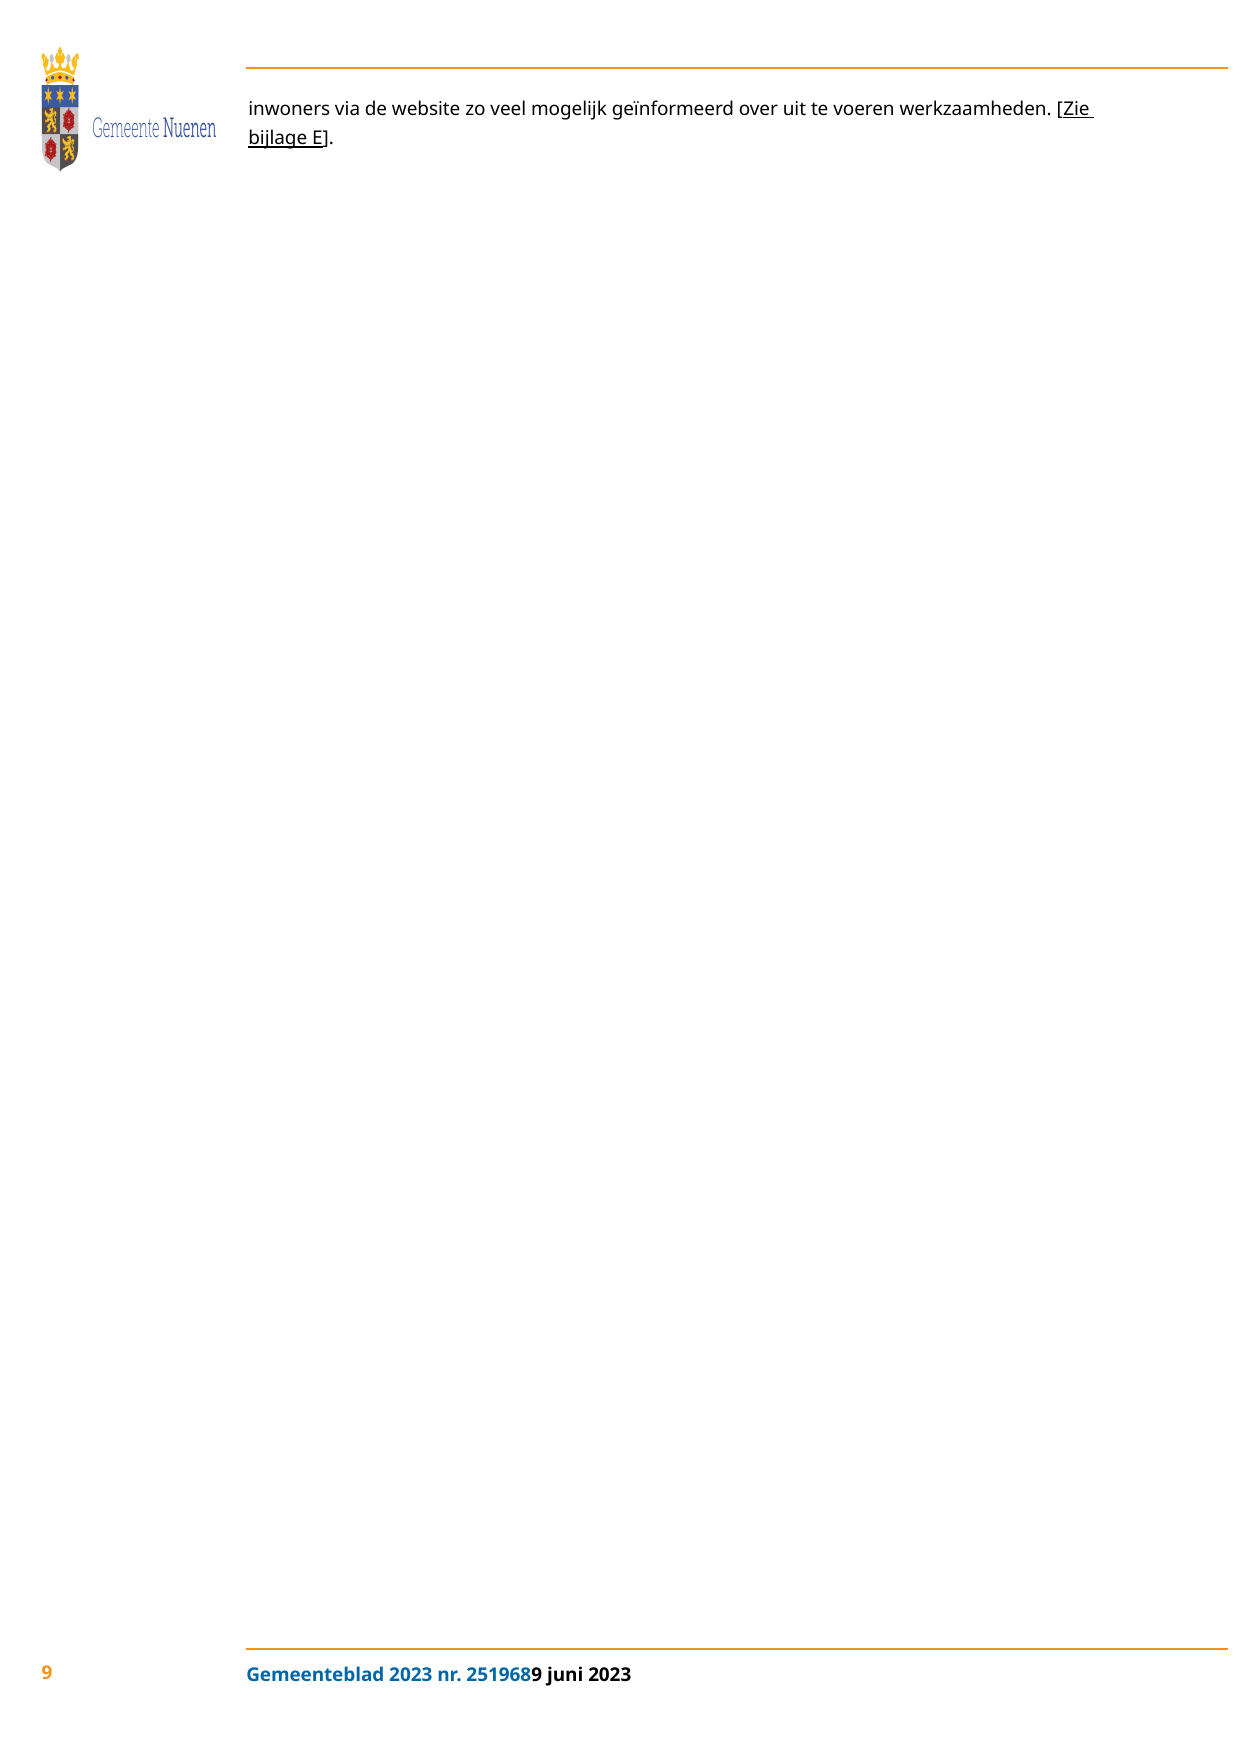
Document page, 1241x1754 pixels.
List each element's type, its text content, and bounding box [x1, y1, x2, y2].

text inwoners via de website zo veel mogelijk geïnformeerd over uit te voeren werkzaamheden. [Zie bijlage E]. [248, 95, 1152, 150]
picture [41, 47, 231, 172]
